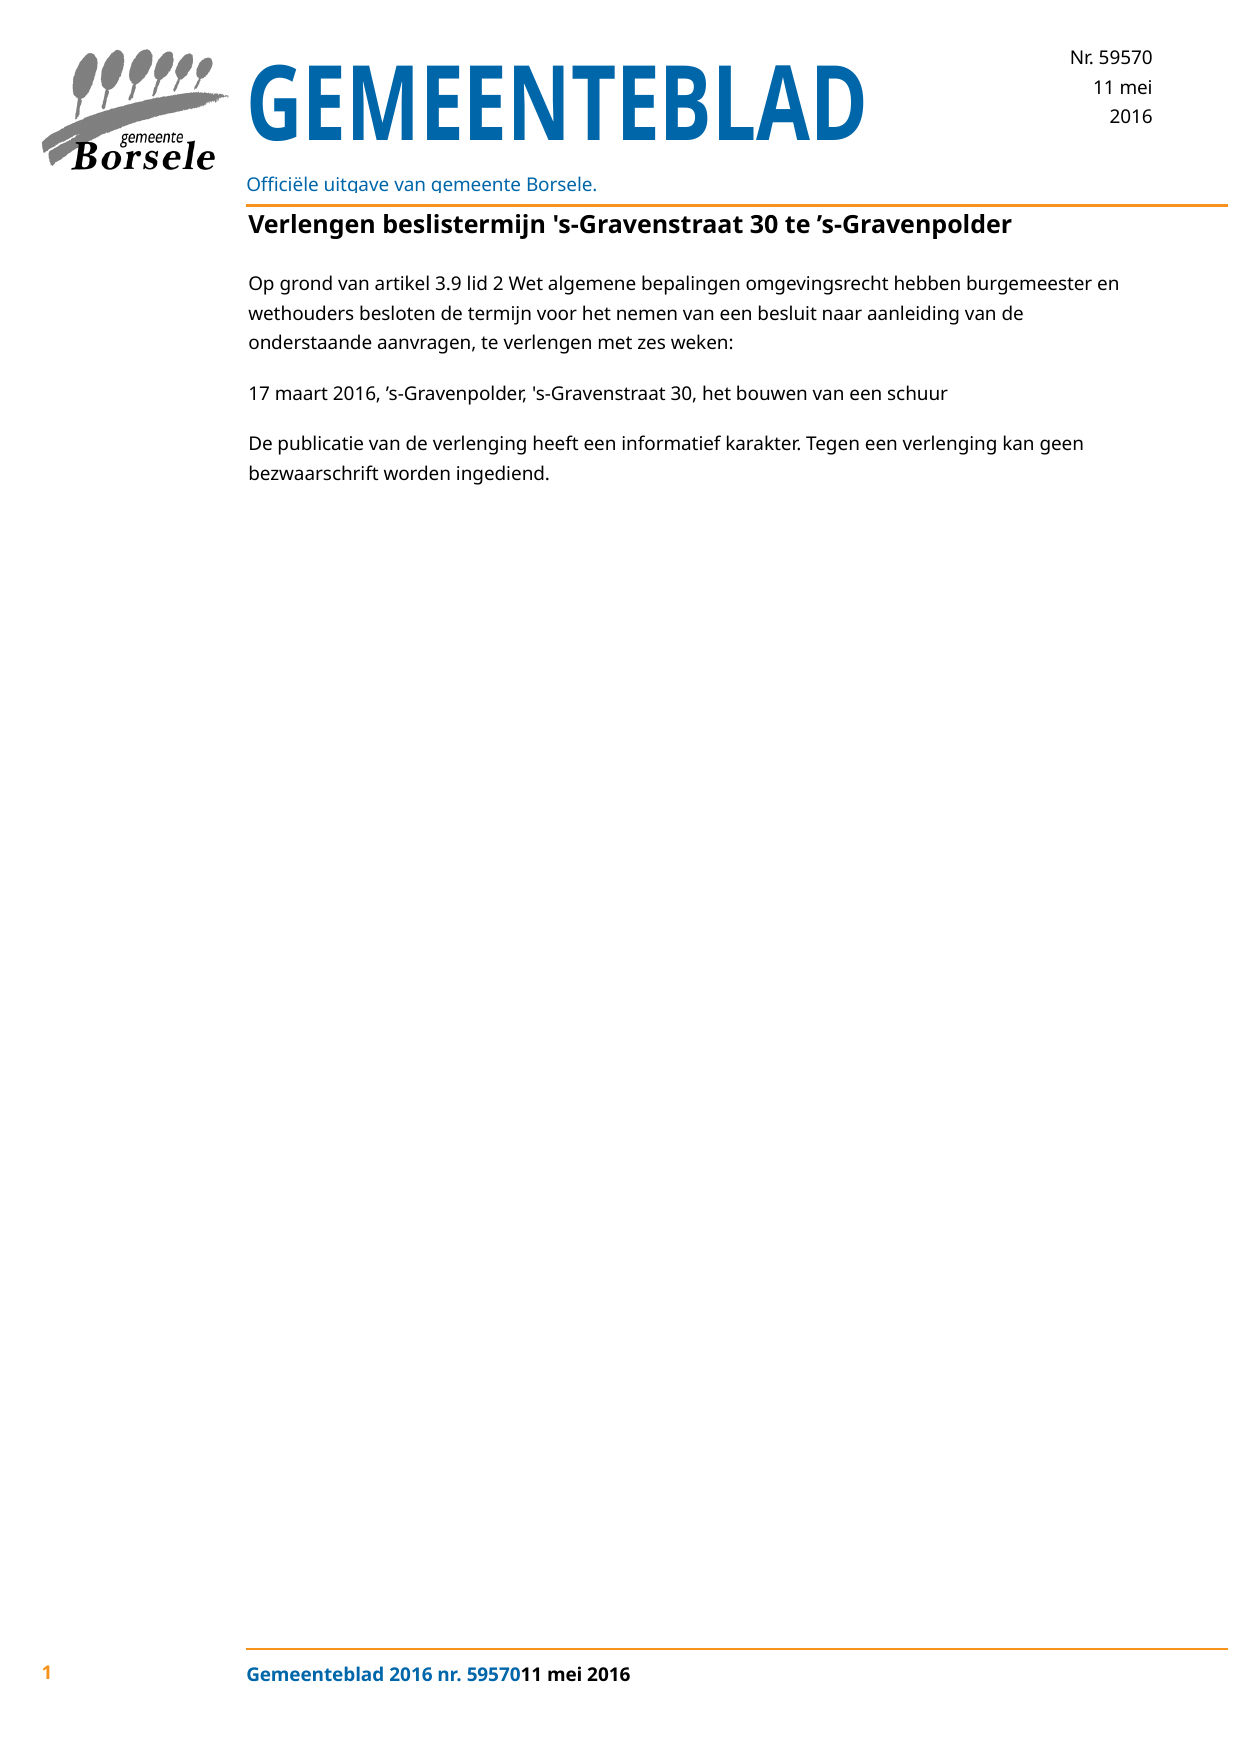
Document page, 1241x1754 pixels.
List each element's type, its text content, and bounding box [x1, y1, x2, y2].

picture [41, 47, 231, 172]
text De publicatie van de verlenging heeft een informatief karakter. Tegen een verlenging kan geen bezwaarschrift worden ingediend. [248, 430, 1152, 486]
text Verlengen beslistermijn 's-Gravenstraat 30 te ’s-Gravenpolder [248, 207, 1152, 241]
text Op grond van artikel 3.9 lid 2 Wet algemene bepalingen omgevingsrecht hebben burgemeester en wethouders besloten de termijn voor het nemen van een besluit naar aanleiding van de onderstaande aanvragen, te verlengen met zes weken: [248, 270, 1152, 355]
text 17 maart 2016, ’s-Gravenpolder, 's-Gravenstraat 30, het bouwen van een schuur [248, 380, 1152, 406]
